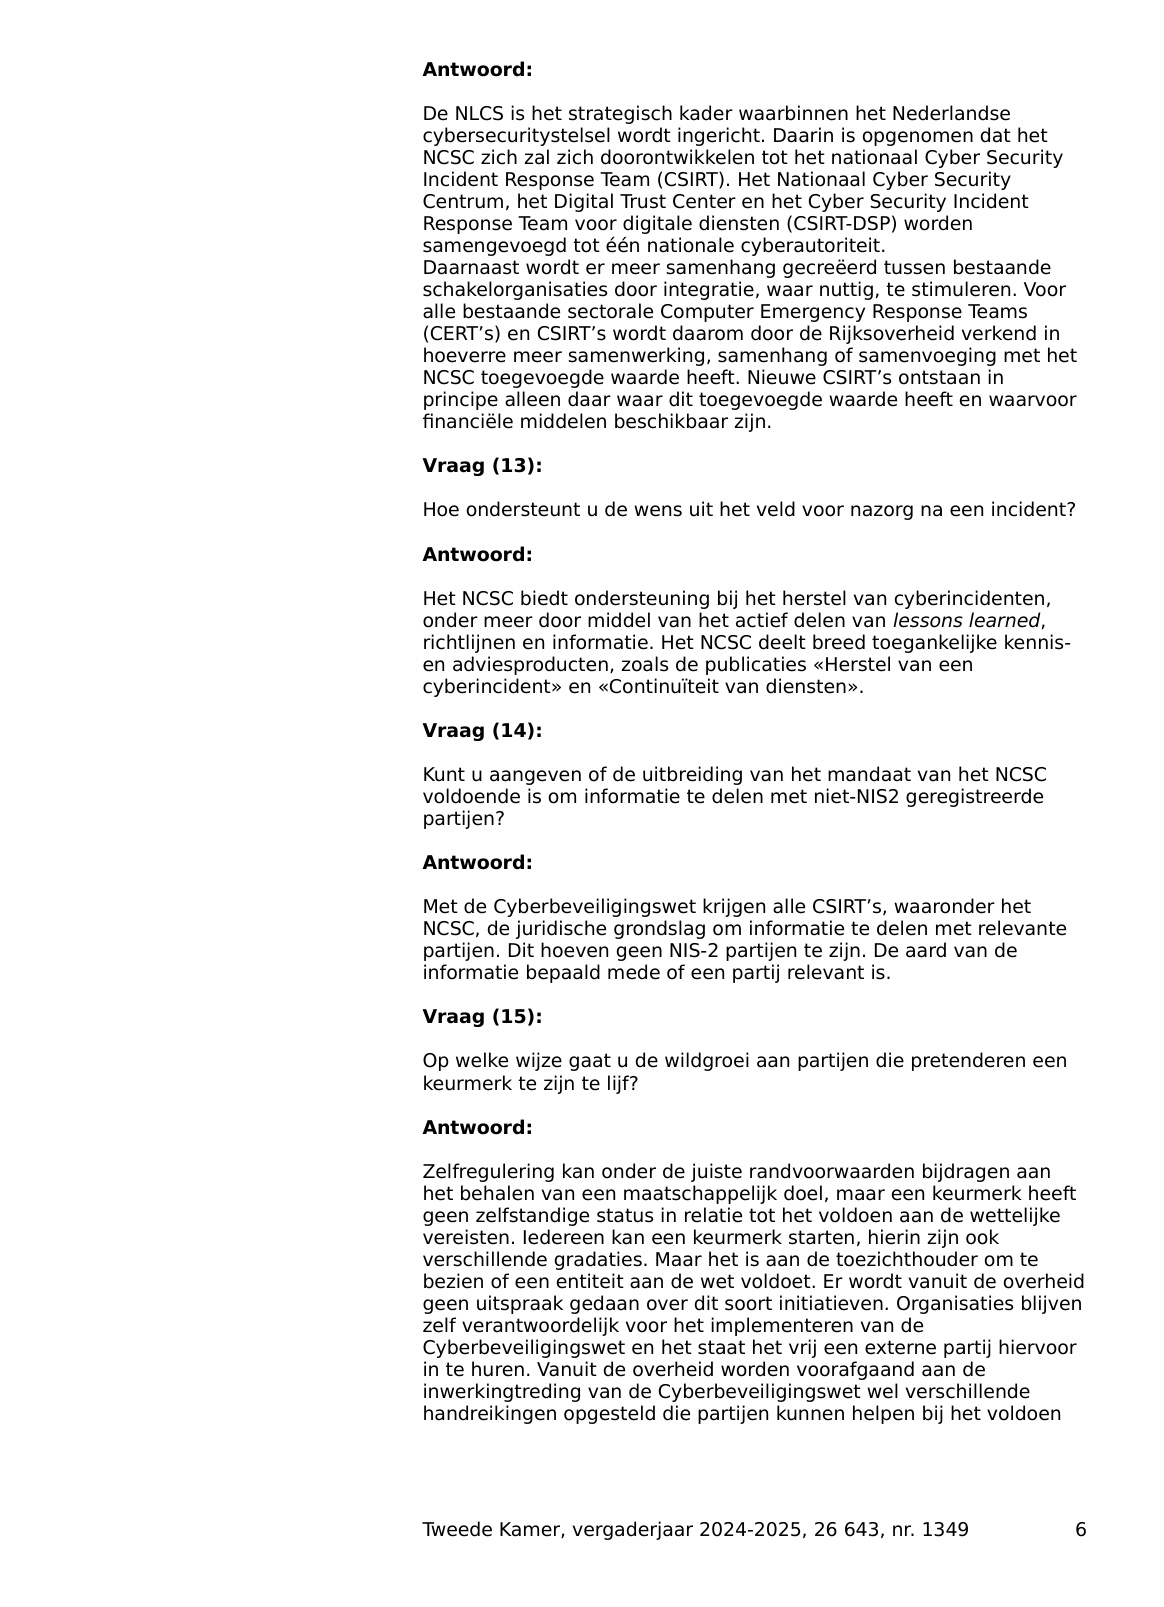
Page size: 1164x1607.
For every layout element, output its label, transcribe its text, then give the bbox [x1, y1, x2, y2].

text Op welke wijze gaat u de wildgroei aan partijen die pretenderen een keurmerk te zijn te lijf? [422, 1050, 1087, 1094]
text Kunt u aangeven of de uitbreiding van het mandaat van het NCSC voldoende is om informatie te delen met niet-NIS2 geregistreerde partijen? [422, 764, 1087, 830]
subtitle Antwoord: [422, 543, 1087, 565]
subtitle Vraag (13): [422, 455, 1087, 477]
subtitle Antwoord: [422, 59, 1087, 81]
subtitle Vraag (14): [422, 720, 1087, 742]
subtitle Antwoord: [422, 852, 1087, 874]
subtitle Antwoord: [422, 1117, 1087, 1138]
text De NLCS is het strategisch kader waarbinnen het Nederlandse cybersecuritystelsel wordt ingericht. Daarin is opgenomen dat het NCSC zich zal zich doorontwikkelen tot het nationaal Cyber Security Incident Response Team (CSIRT). Het Nationaal Cyber Security Centrum, het Digital Trust Center en het Cyber Security Incident Response Team voor digitale diensten (CSIRT-DSP) worden samengevoegd tot één nationale cyberautoriteit. [422, 103, 1087, 257]
text Met de Cyberbeveiligingswet krijgen alle CSIRT’s, waaronder het NCSC, de juridische grondslag om informatie te delen met relevante partijen. Dit hoeven geen NIS-2 partijen te zijn. De aard van de informatie bepaald mede of een partij relevant is. [422, 896, 1087, 984]
text Het NCSC biedt ondersteuning bij het herstel van cyberincidenten, onder meer door middel van het actief delen van lessons learned, richtlijnen en informatie. Het NCSC deelt breed toegankelijke kennis- en adviesproducten, zoals de publicaties «Herstel van een cyberincident» en «Continuïteit van diensten». [422, 588, 1087, 697]
text Daarnaast wordt er meer samenhang gecreëerd tussen bestaande schakelorganisaties door integratie, waar nuttig, te stimuleren. Voor alle bestaande sectorale Computer Emergency Response Teams (CERT’s) en CSIRT’s wordt daarom door de Rijksoverheid verkend in hoeverre meer samenwerking, samenhang of samenvoeging met het NCSC toegevoegde waarde heeft. Nieuwe CSIRT’s ontstaan in principe alleen daar waar dit toegevoegde waarde heeft en waarvoor financiële middelen beschikbaar zijn. [422, 257, 1087, 433]
text Hoe ondersteunt u de wens uit het veld voor nazorg na een incident? [422, 499, 1087, 521]
subtitle Vraag (15): [422, 1006, 1087, 1028]
text Zelfregulering kan onder de juiste randvoorwaarden bijdragen aan het behalen van een maatschappelijk doel, maar een keurmerk heeft geen zelfstandige status in relatie tot het voldoen aan de wettelijke vereisten. Iedereen kan een keurmerk starten, hierin zijn ook verschillende gradaties. Maar het is aan de toezichthouder om te bezien of een entiteit aan de wet voldoet. Er wordt vanuit de overheid geen uitspraak gedaan over dit soort initiatieven. Organisaties blijven zelf verantwoordelijk voor het implementeren van de Cyberbeveiligingswet en het staat het vrij een externe partij hiervoor in te huren. Vanuit de overheid worden voorafgaand aan de inwerkingtreding van de Cyberbeveiligingswet wel verschillende handreikingen opgesteld die partijen kunnen helpen bij het voldoen [422, 1161, 1087, 1424]
